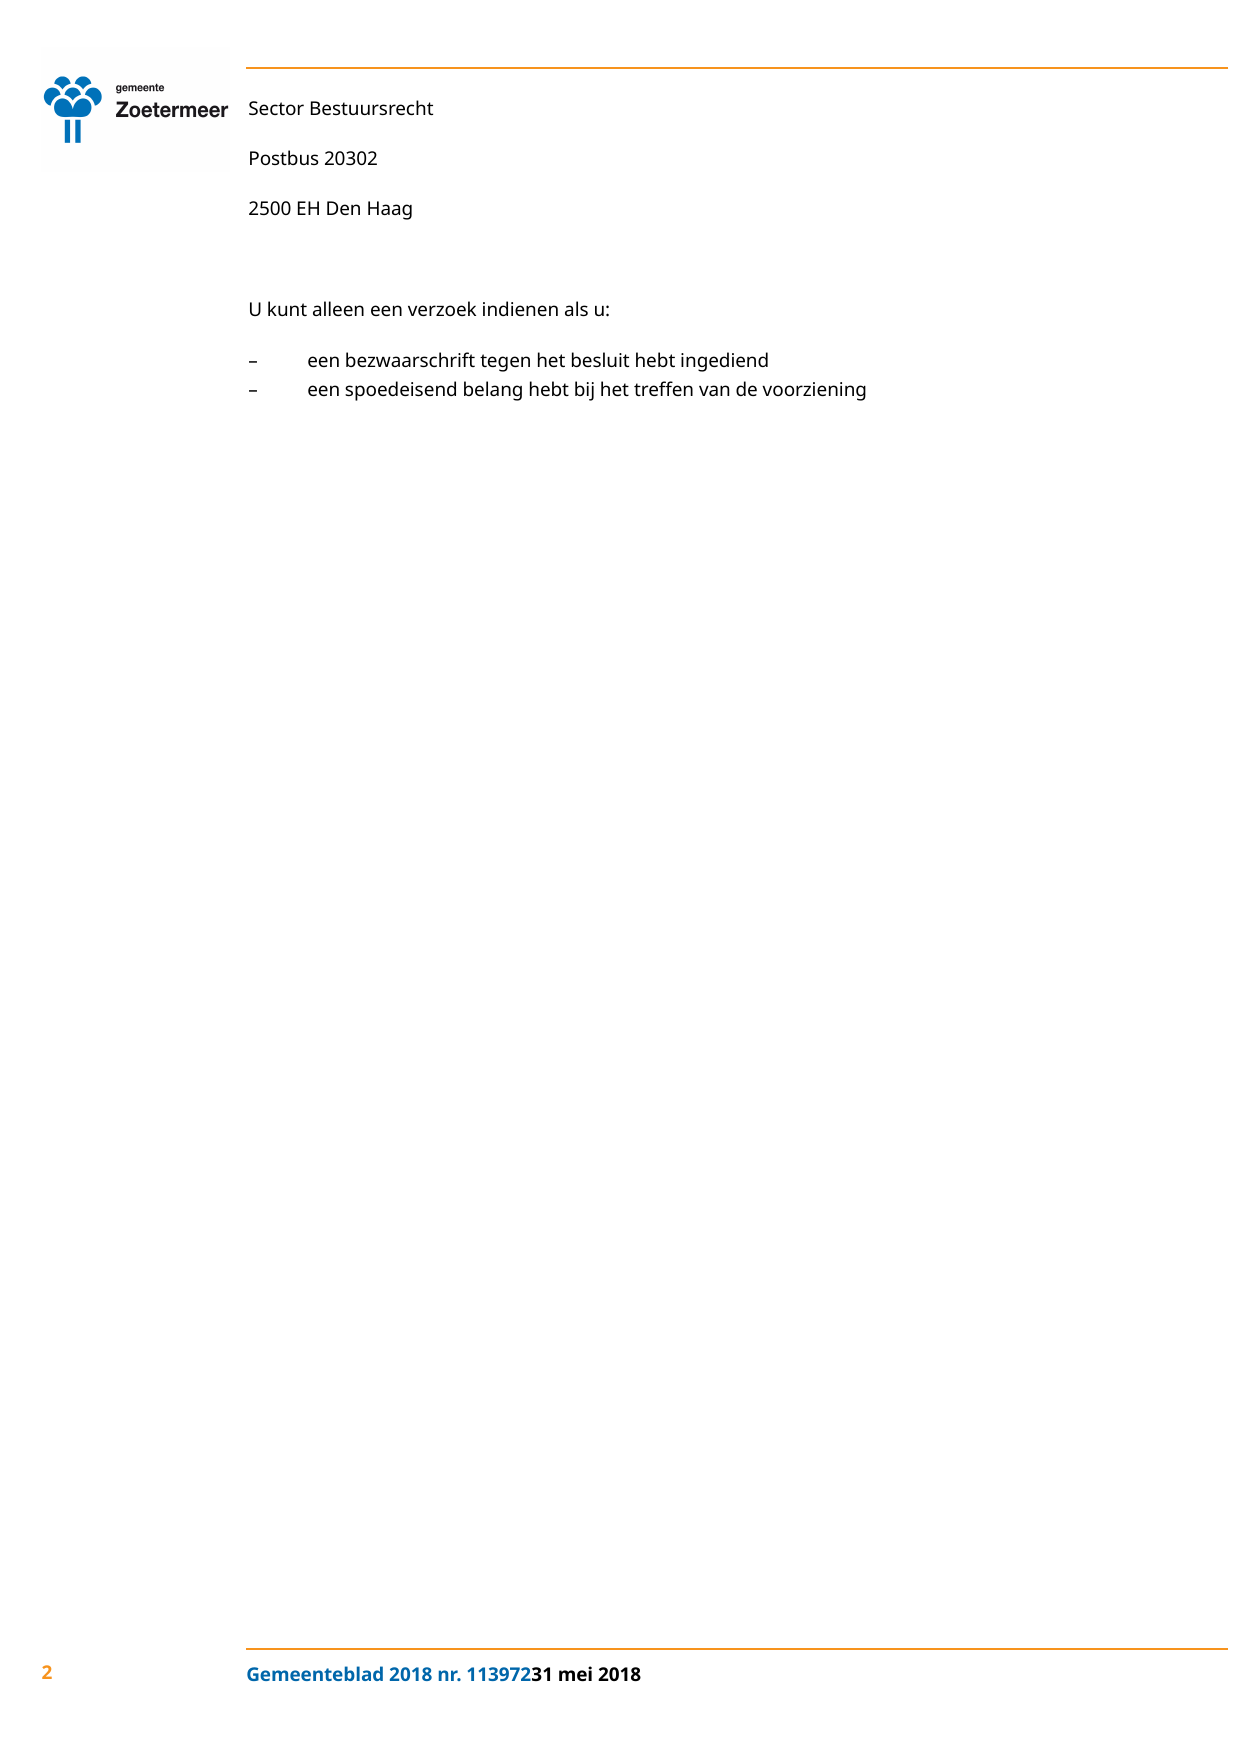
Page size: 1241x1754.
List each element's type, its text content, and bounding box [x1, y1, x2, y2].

picture [41, 47, 231, 172]
text Postbus 20302 [248, 145, 1152, 171]
text U kunt alleen een verzoek indienen als u: [248, 296, 1152, 322]
list een bezwaarschrift tegen het besluit hebt ingediend [248, 347, 1152, 373]
list een spoedeisend belang hebt bij het treffen van de voorziening [248, 376, 1152, 402]
text 2500 EH Den Haag [248, 196, 1152, 221]
text Sector Bestuursrecht [248, 95, 1152, 121]
